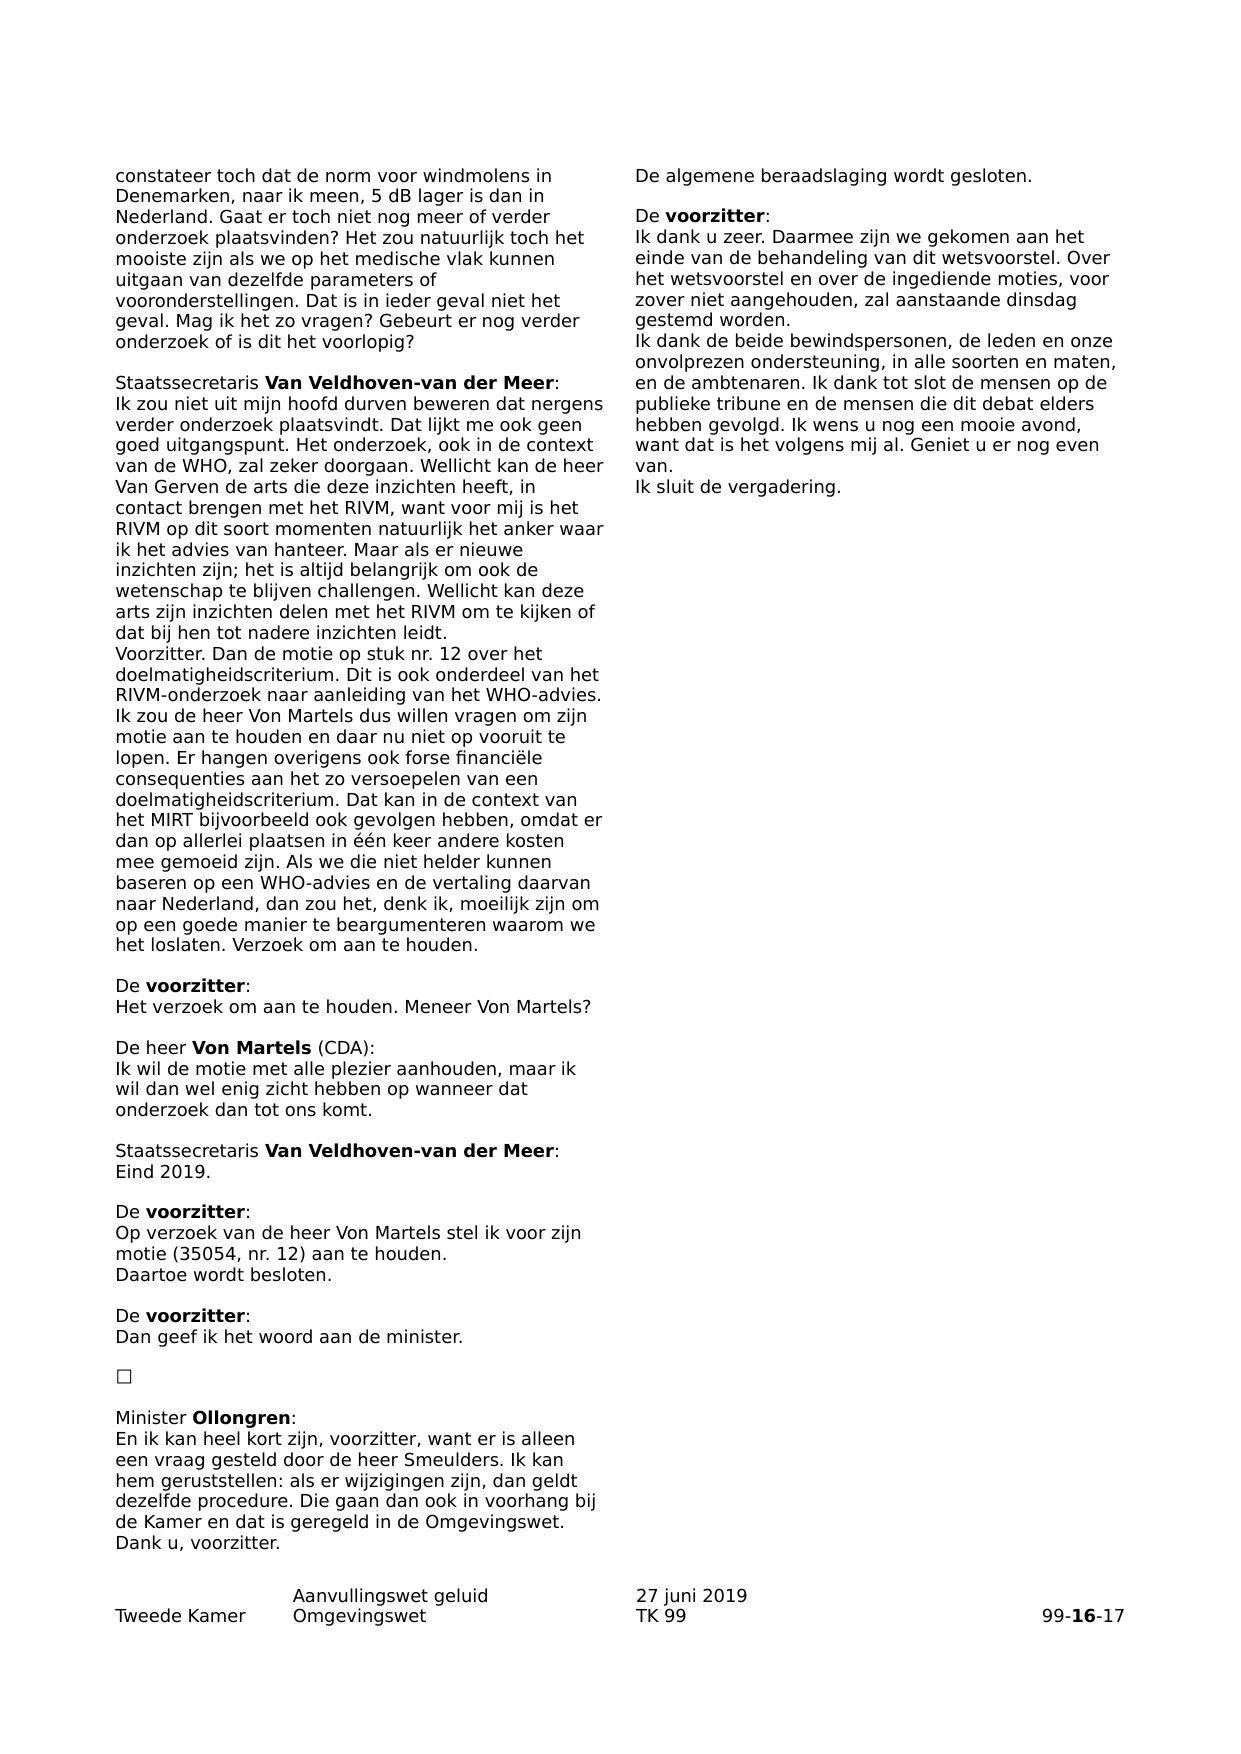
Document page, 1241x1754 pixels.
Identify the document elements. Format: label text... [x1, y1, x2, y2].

text Ik sluit de vergadering. [635, 477, 1125, 498]
text Minister Ollongren: [115, 1408, 605, 1429]
text Daartoe wordt besloten. [115, 1265, 605, 1286]
text Staatssecretaris Van Veldhoven-van der Meer: [115, 1141, 605, 1162]
text Dank u, voorzitter. [115, 1533, 605, 1554]
text Ik dank u zeer. Daarmee zijn we gekomen aan het einde van de behandeling van dit wetsvoorstel. Over het wetsvoorstel en over de ingediende moties, voor zover niet aangehouden, zal aanstaande dinsdag gestemd worden. [635, 227, 1125, 331]
text ⬜ [115, 1367, 605, 1388]
text Ik wil de motie met alle plezier aanhouden, maar ik wil dan wel enig zicht hebben op wanneer dat onderzoek dan tot ons komt. [115, 1058, 605, 1121]
text De heer Von Martels (CDA): [115, 1038, 605, 1058]
text constateer toch dat de norm voor windmolens in Denemarken, naar ik meen, 5 dB lager is dan in Nederland. Gaat er toch niet nog meer of verder onderzoek plaatsvinden? Het zou natuurlijk toch het mooiste zijn als we op het medische vlak kunnen uitgaan van dezelfde parameters of vooronderstellingen. Dat is in ieder geval niet het geval. Mag ik het zo vragen? Gebeurt er nog verder onderzoek of is dit het voorlopig? [115, 165, 605, 353]
text De voorzitter: [635, 206, 1125, 227]
text Staatssecretaris Van Veldhoven-van der Meer: [115, 373, 605, 393]
text Eind 2019. [115, 1162, 605, 1182]
text En ik kan heel kort zijn, voorzitter, want er is alleen een vraag gesteld door de heer Smeulders. Ik kan hem geruststellen: als er wijzigingen zijn, dan geldt dezelfde procedure. Die gaan dan ook in voorhang bij de Kamer en dat is geregeld in de Omgevingswet. [115, 1429, 605, 1533]
text Ik dank de beide bewindspersonen, de leden en onze onvolprezen ondersteuning, in alle soorten en maten, en de ambtenaren. Ik dank tot slot de mensen op de publieke tribune en de mensen die dit debat elders hebben gevolgd. Ik wens u nog een mooie avond, want dat is het volgens mij al. Geniet u er nog even van. [635, 331, 1125, 477]
text De voorzitter: [115, 1306, 605, 1326]
text Ik zou niet uit mijn hoofd durven beweren dat nergens verder onderzoek plaatsvindt. Dat lijkt me ook geen goed uitgangspunt. Het onderzoek, ook in de context van de WHO, zal zeker doorgaan. Wellicht kan de heer Van Gerven de arts die deze inzichten heeft, in contact brengen met het RIVM, want voor mij is het RIVM op dit soort momenten natuurlijk het anker waar ik het advies van hanteer. Maar als er nieuwe inzichten zijn; het is altijd belangrijk om ook de wetenschap te blijven challengen. Wellicht kan deze arts zijn inzichten delen met het RIVM om te kijken of dat bij hen tot nadere inzichten leidt. [115, 393, 605, 643]
text De voorzitter: [115, 976, 605, 997]
text De voorzitter: [115, 1202, 605, 1223]
text De algemene beraadslaging wordt gesloten. [635, 165, 1125, 186]
text Op verzoek van de heer Von Martels stel ik voor zijn motie (35054, nr. 12) aan te houden. [115, 1223, 605, 1265]
text Dan geef ik het woord aan de minister. [115, 1326, 605, 1347]
text Het verzoek om aan te houden. Meneer Von Martels? [115, 997, 605, 1018]
text Voorzitter. Dan de motie op stuk nr. 12 over het doelmatigheidscriterium. Dit is ook onderdeel van het RIVM-onderzoek naar aanleiding van het WHO-advies. Ik zou de heer Von Martels dus willen vragen om zijn motie aan te houden en daar nu niet op vooruit te lopen. Er hangen overigens ook forse financiële consequenties aan het zo versoepelen van een doelmatigheidscriterium. Dat kan in de context van het MIRT bijvoorbeeld ook gevolgen hebben, omdat er dan op allerlei plaatsen in één keer andere kosten mee gemoeid zijn. Als we die niet helder kunnen baseren op een WHO-advies en de vertaling daarvan naar Nederland, dan zou het, denk ik, moeilijk zijn om op een goede manier te beargumenteren waarom we het loslaten. Verzoek om aan te houden. [115, 643, 605, 956]
